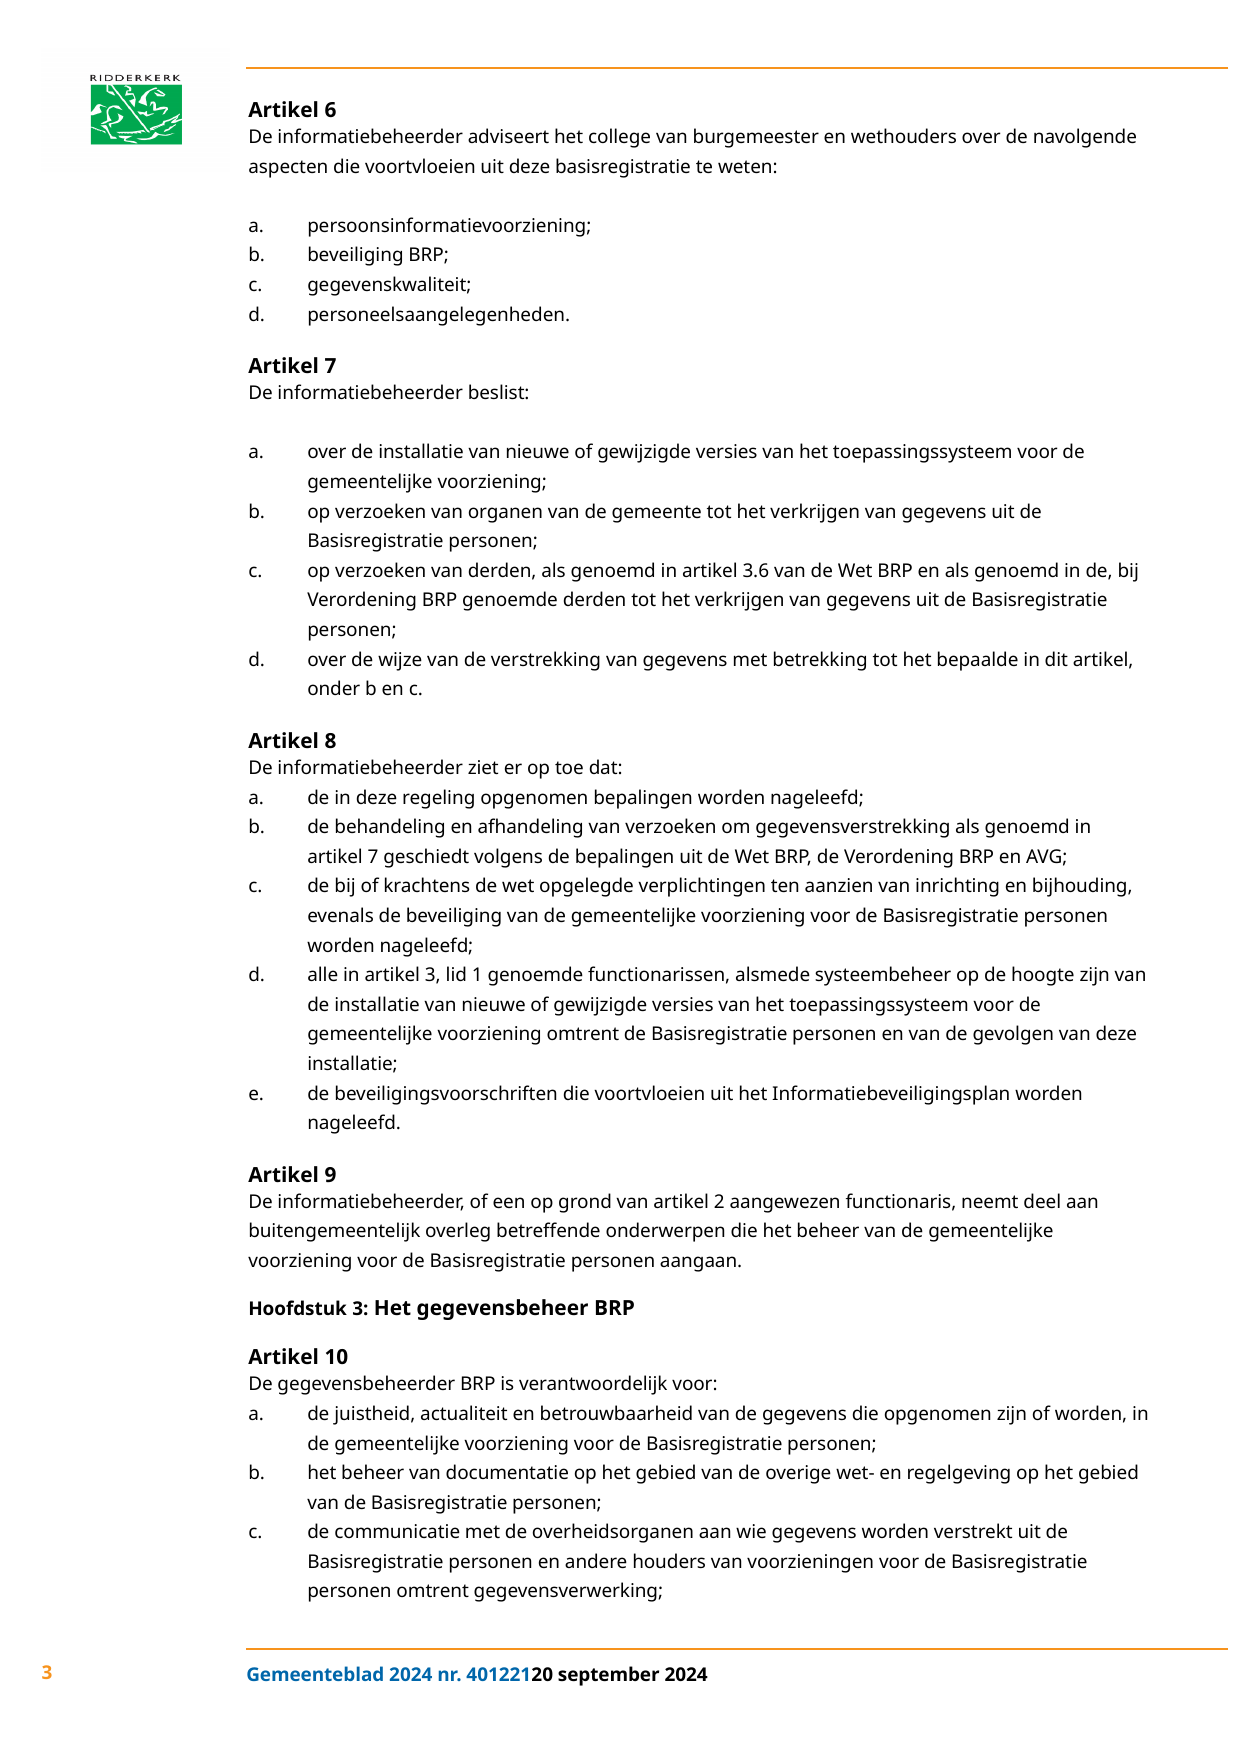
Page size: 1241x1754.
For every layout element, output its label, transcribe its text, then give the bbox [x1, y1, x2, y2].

text Artikel 6 [248, 95, 1152, 123]
text De informatiebeheerder adviseert het college van burgemeester en wethouders over de navolgende aspecten die voortvloeien uit deze basisregistratie te weten: [248, 123, 1152, 178]
text De informatiebeheerder beslist: [248, 379, 1152, 405]
text Hoofdstuk 3: Het gegevensbeheer BRP [248, 1293, 1152, 1321]
list de beveiligingsvoorschriften die voortvloeien uit het Informatiebeveiligingsplan worden nageleefd. [248, 1080, 1152, 1135]
list de in deze regeling opgenomen bepalingen worden nageleefd; [248, 784, 1152, 809]
list persoonsinformatievoorziening; [248, 212, 1152, 238]
list de behandeling en afhandeling van verzoeken om gegevensverstrekking als genoemd in artikel 7 geschiedt volgens de bepalingen uit de Wet BRP, de Verordening BRP en AVG; [248, 813, 1152, 869]
text Artikel 7 [248, 351, 1152, 379]
list beveiliging BRP; [248, 242, 1152, 267]
list de bij of krachtens de wet opgelegde verplichtingen ten aanzien van inrichting en bijhouding, evenals de beveiliging van de gemeentelijke voorziening voor de Basisregistratie personen worden nageleefd; [248, 873, 1152, 957]
text Artikel 10 [248, 1342, 1152, 1371]
list de juistheid, actualiteit en betrouwbaarheid van de gegevens die opgenomen zijn of worden, in de gemeentelijke voorziening voor de Basisregistratie personen; [248, 1400, 1152, 1456]
list over de wijze van de verstrekking van gegevens met betrekking tot het bepaalde in dit artikel, onder b en c. [248, 646, 1152, 701]
text De gegevensbeheerder BRP is verantwoordelijk voor: [248, 1371, 1152, 1396]
list op verzoeken van derden, als genoemd in artikel 3.6 van de Wet BRP en als genoemd in de, bij Verordening BRP genoemde derden tot het verkrijgen van gegevens uit de Basisregistratie personen; [248, 557, 1152, 642]
list de communicatie met de overheidsorganen aan wie gegevens worden verstrekt uit de Basisregistratie personen en andere houders van voorzieningen voor de Basisregistratie personen omtrent gegevensverwerking; [248, 1518, 1152, 1603]
picture [41, 47, 231, 172]
list het beheer van documentatie op het gebied van de overige wet- en regelgeving op het gebied van de Basisregistratie personen; [248, 1459, 1152, 1515]
text De informatiebeheerder ziet er op toe dat: [248, 754, 1152, 780]
list op verzoeken van organen van de gemeente tot het verkrijgen van gegevens uit de Basisregistratie personen; [248, 498, 1152, 553]
list alle in artikel 3, lid 1 genoemde functionarissen, alsmede systeembeheer op de hoogte zijn van de installatie van nieuwe of gewijzigde versies van het toepassingssysteem voor de gemeentelijke voorziening omtrent de Basisregistratie personen en van de gevolgen van deze installatie; [248, 961, 1152, 1076]
text Artikel 9 [248, 1160, 1152, 1188]
list gegevenskwaliteit; [248, 271, 1152, 297]
list over de installatie van nieuwe of gewijzigde versies van het toepassingssysteem voor de gemeentelijke voorziening; [248, 439, 1152, 494]
text Artikel 8 [248, 726, 1152, 754]
text De informatiebeheerder, of een op grond van artikel 2 aangewezen functionaris, neemt deel aan buitengemeentelijk overleg betreffende onderwerpen die het beheer van de gemeentelijke voorziening voor de Basisregistratie personen aangaan. [248, 1188, 1152, 1273]
list personeelsaangelegenheden. [248, 301, 1152, 326]
